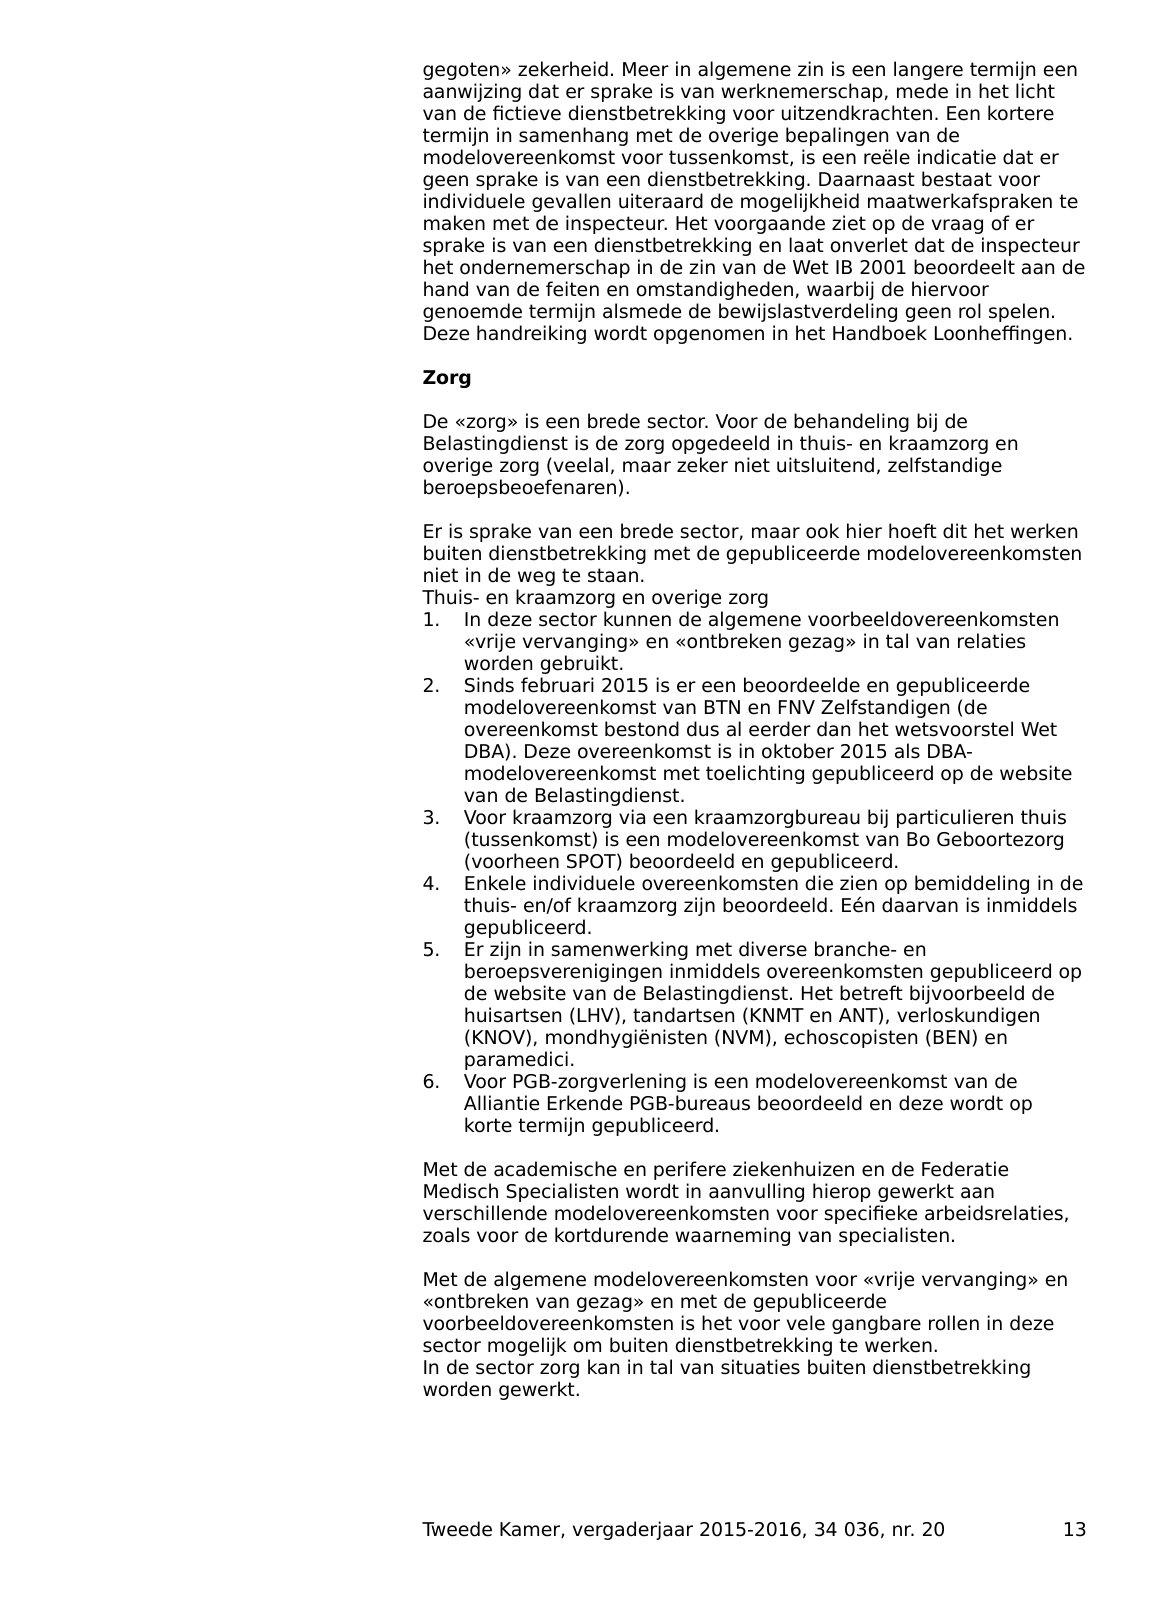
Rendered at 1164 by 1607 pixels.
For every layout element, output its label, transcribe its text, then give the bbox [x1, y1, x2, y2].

text Deze handreiking wordt opgenomen in het Handboek Loonheffingen. [422, 323, 1087, 345]
text In de sector zorg kan in tal van situaties buiten dienstbetrekking worden gewerkt. [422, 1357, 1087, 1401]
text Met de algemene modelovereenkomsten voor «vrije vervanging» en «ontbreken van gezag» en met de gepubliceerde voorbeeldovereenkomsten is het voor vele gangbare rollen in deze sector mogelijk om buiten dienstbetrekking te werken. [422, 1269, 1087, 1357]
text Er is sprake van een brede sector, maar ook hier hoeft dit het werken buiten dienstbetrekking met de gepubliceerde modelovereenkomsten niet in de weg te staan. [422, 521, 1087, 587]
text 6. Voor PGB-zorgverlening is een modelovereenkomst van de Alliantie Erkende PGB-bureaus beoordeeld en deze wordt op korte termijn gepubliceerd. [422, 1071, 1087, 1137]
text 1. In deze sector kunnen de algemene voorbeeldovereenkomsten «vrije vervanging» en «ontbreken gezag» in tal van relaties worden gebruikt. [422, 609, 1087, 675]
text 5. Er zijn in samenwerking met diverse branche- en beroepsverenigingen inmiddels overeenkomsten gepubliceerd op de website van de Belastingdienst. Het betreft bijvoorbeeld de huisartsen (LHV), tandartsen (KNMT en ANT), verloskundigen (KNOV), mondhygiënisten (NVM), echoscopisten (BEN) en paramedici. [422, 939, 1087, 1071]
text 4. Enkele individuele overeenkomsten die zien op bemiddeling in de thuis- en/of kraamzorg zijn beoordeeld. Eén daarvan is inmiddels gepubliceerd. [422, 873, 1087, 939]
text De «zorg» is een brede sector. Voor de behandeling bij de Belastingdienst is de zorg opgedeeld in thuis- en kraamzorg en overige zorg (veelal, maar zeker niet uitsluitend, zelfstandige beroepsbeoefenaren). [422, 411, 1087, 499]
text Met de academische en perifere ziekenhuizen en de Federatie Medisch Specialisten wordt in aanvulling hierop gewerkt aan verschillende modelovereenkomsten voor specifieke arbeidsrelaties, zoals voor de kortdurende waarneming van specialisten. [422, 1159, 1087, 1247]
text Thuis- en kraamzorg en overige zorg [422, 587, 1087, 609]
text gegoten» zekerheid. Meer in algemene zin is een langere termijn een aanwijzing dat er sprake is van werknemerschap, mede in het licht van de fictieve dienstbetrekking voor uitzendkrachten. Een kortere termijn in samenhang met de overige bepalingen van de modelovereenkomst voor tussenkomst, is een reële indicatie dat er geen sprake is van een dienstbetrekking. Daarnaast bestaat voor individuele gevallen uiteraard de mogelijkheid maatwerkafspraken te maken met de inspecteur. Het voorgaande ziet op de vraag of er sprake is van een dienstbetrekking en laat onverlet dat de inspecteur het ondernemerschap in de zin van de Wet IB 2001 beoordeelt aan de hand van de feiten en omstandigheden, waarbij de hiervoor genoemde termijn alsmede de bewijslastverdeling geen rol spelen. [422, 59, 1087, 323]
text 3. Voor kraamzorg via een kraamzorgbureau bij particulieren thuis (tussenkomst) is een modelovereenkomst van Bo Geboortezorg (voorheen SPOT) beoordeeld en gepubliceerd. [422, 807, 1087, 873]
subtitle Zorg [422, 367, 1087, 389]
text 2. Sinds februari 2015 is er een beoordeelde en gepubliceerde modelovereenkomst van BTN en FNV Zelfstandigen (de overeenkomst bestond dus al eerder dan het wetsvoorstel Wet DBA). Deze overeenkomst is in oktober 2015 als DBA-modelovereenkomst met toelichting gepubliceerd op de website van de Belastingdienst. [422, 675, 1087, 807]
